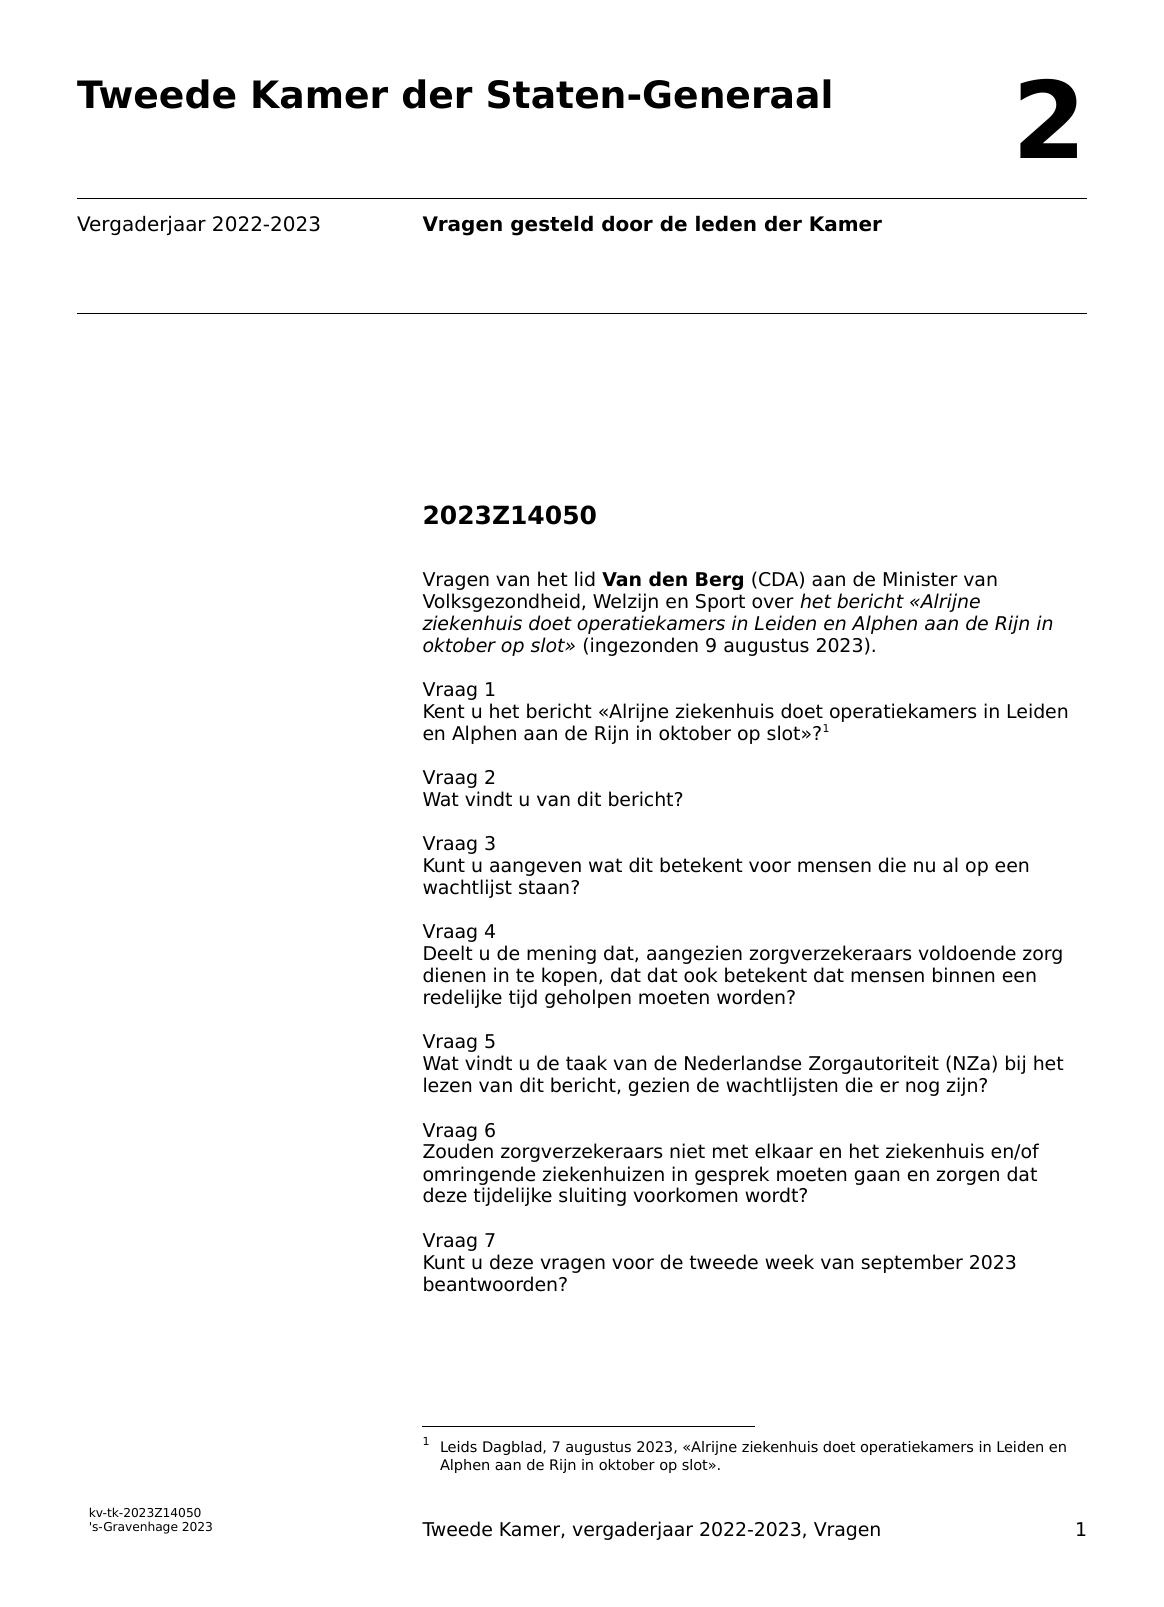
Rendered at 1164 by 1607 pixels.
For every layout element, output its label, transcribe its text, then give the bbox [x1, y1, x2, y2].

text Wat vindt u van dit bericht? [422, 789, 1087, 811]
text Kunt u deze vragen voor de tweede week van september 2023 beantwoorden? [422, 1252, 1087, 1296]
text 2023Z14050 [422, 501, 1087, 531]
table_header 2 [886, 59, 1087, 198]
table_cell Vergaderjaar 2022-2023 [77, 199, 422, 313]
text Vraag 5 [422, 1031, 1087, 1053]
text Kent u het bericht «Alrijne ziekenhuis doet operatiekamers in Leiden en Alphen aan de Rijn in oktober op slot»? [422, 701, 1087, 745]
text Kunt u aangeven wat dit betekent voor mensen die nu al op een wachtlijst staan? [422, 855, 1087, 899]
text kv-tk-2023Z14050 [88, 1506, 323, 1520]
text Leids Dagblad, 7 augustus 2023, «Alrijne ziekenhuis doet operatiekamers in Leiden en Alphen aan de Rijn in oktober op slot». [422, 1435, 1087, 1474]
text Vraag 7 [422, 1229, 1087, 1252]
text Vraag 3 [422, 833, 1087, 855]
text Vraag 2 [422, 767, 1087, 789]
table_cell Vragen gesteld door de leden der Kamer [422, 199, 1087, 313]
text Vraag 6 [422, 1119, 1087, 1141]
text Vraag 4 [422, 921, 1087, 943]
text Vragen van het lid Van den Berg (CDA) aan de Minister van Volksgezondheid, Welzijn en Sport over het bericht «Alrijne ziekenhuis doet operatiekamers in Leiden en Alphen aan de Rijn in oktober op slot» (ingezonden 9 augustus 2023). [422, 569, 1087, 657]
text Vraag 1 [422, 679, 1087, 701]
text Deelt u de mening dat, aangezien zorgverzekeraars voldoende zorg dienen in te kopen, dat dat ook betekent dat mensen binnen een redelijke tijd geholpen moeten worden? [422, 943, 1087, 1009]
table_header Tweede Kamer der Staten-Generaal [77, 59, 886, 198]
text Wat vindt u de taak van de Nederlandse Zorgautoriteit (NZa) bij het lezen van dit bericht, gezien de wachtlijsten die er nog zijn? [422, 1053, 1087, 1097]
text Zouden zorgverzekeraars niet met elkaar en het ziekenhuis en/of omringende ziekenhuizen in gesprek moeten gaan en zorgen dat deze tijdelijke sluiting voorkomen wordt? [422, 1141, 1087, 1207]
text 's-Gravenhage 2023 [88, 1520, 323, 1534]
